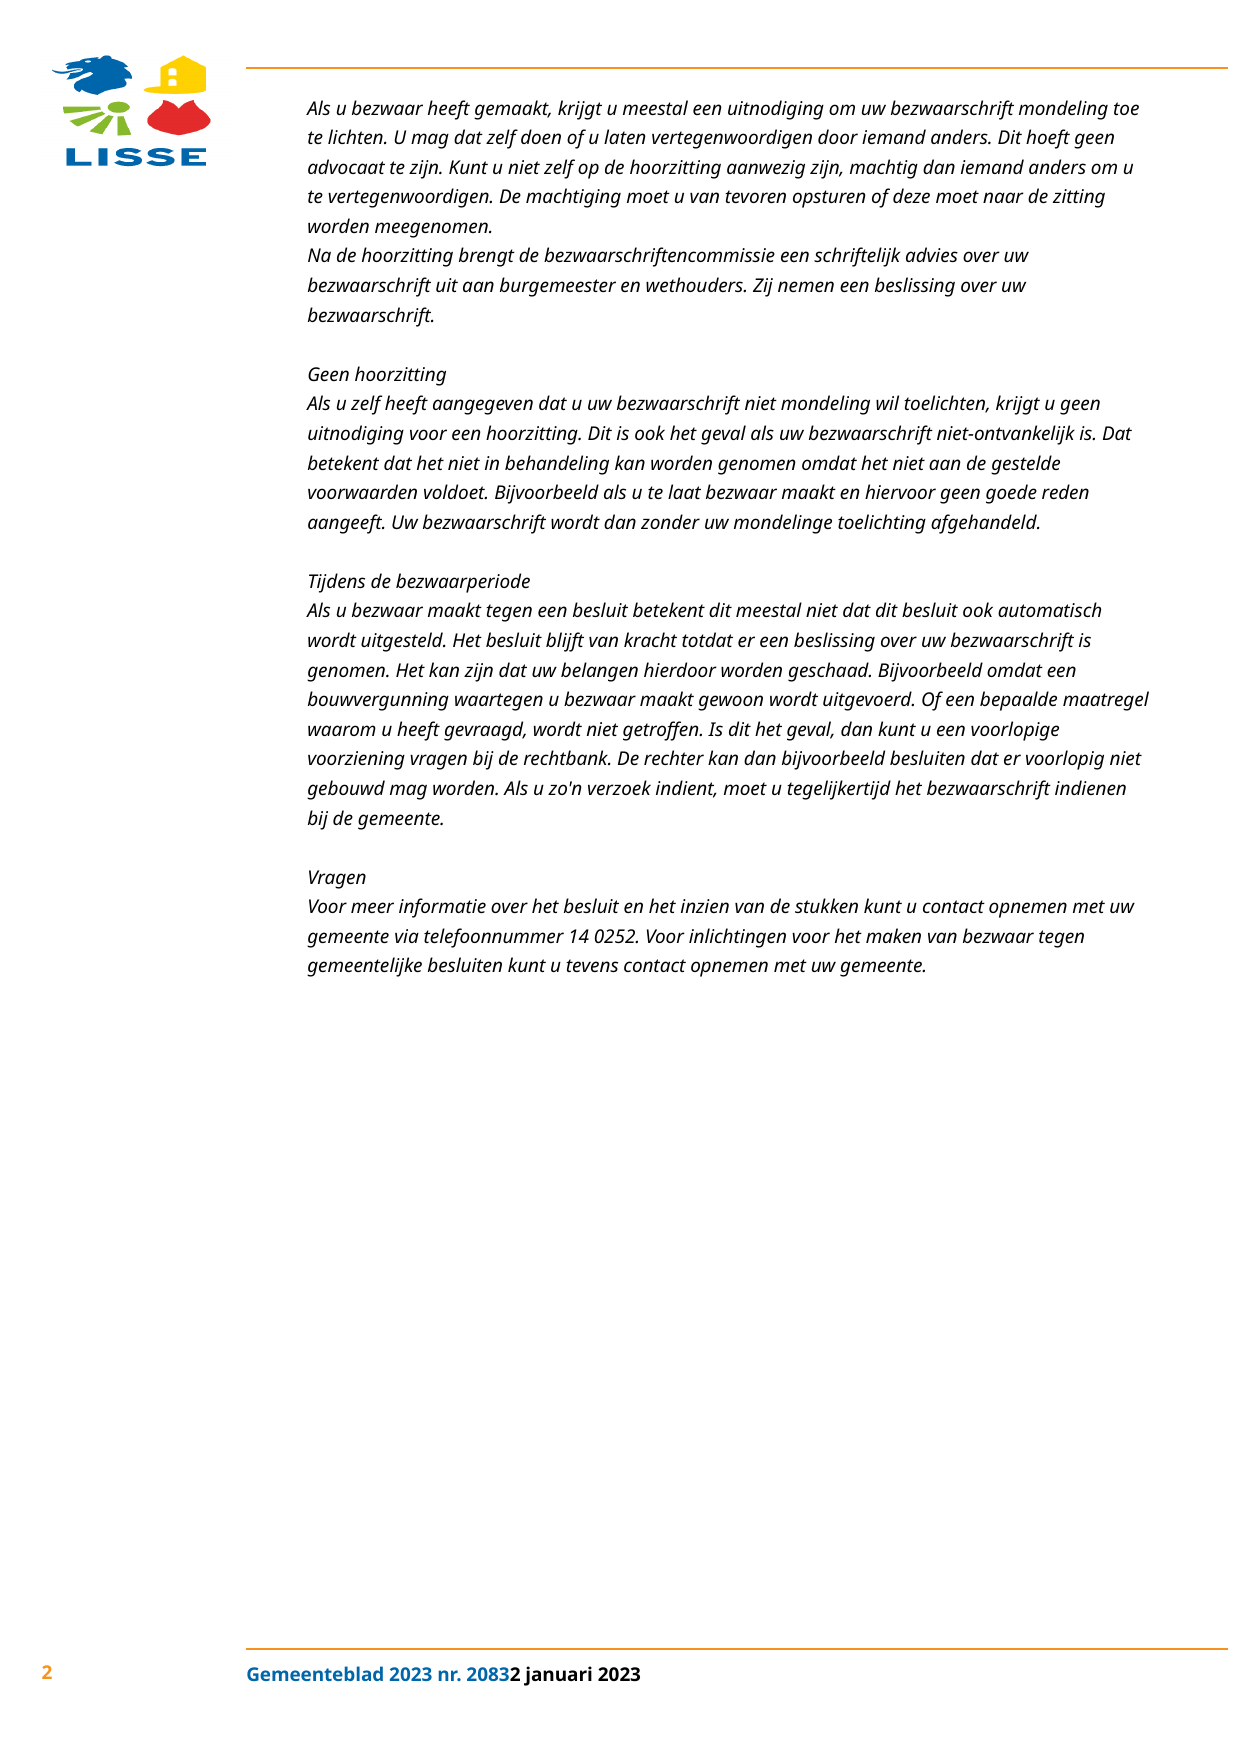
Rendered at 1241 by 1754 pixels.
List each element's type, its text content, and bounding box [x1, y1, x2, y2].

picture [41, 47, 231, 172]
list Vragen [248, 864, 1152, 890]
list Als u bezwaar maakt tegen een besluit betekent dit meestal niet dat dit besluit ook automatisch wordt uitgesteld. Het besluit blijft van kracht totdat er een beslissing over uw bezwaarschrift is genomen. Het kan zijn dat uw belangen hierdoor worden geschaad. Bijvoorbeeld omdat een bouwvergunning waartegen u bezwaar maakt gewoon wordt uitgevoerd. Of een bepaalde maatregel waarom u heeft gevraagd, wordt niet getroffen. Is dit het geval, dan kunt u een voorlopige voorziening vragen bij de rechtbank. De rechter kan dan bijvoorbeeld besluiten dat er voorlopig niet gebouwd mag worden. Als u zo'n verzoek indient, moet u tegelijkertijd het bezwaarschrift indienen bij de gemeente. [248, 598, 1152, 831]
list Na de hoorzitting brengt de bezwaarschriftencommissie een schriftelijk advies over uw bezwaarschrift uit aan burgemeester en wethouders. Zij nemen een beslissing over uw bezwaarschrift. [248, 243, 1152, 328]
list Als u zelf heeft aangegeven dat u uw bezwaarschrift niet mondeling wil toelichten, krijgt u geen uitnodiging voor een hoorzitting. Dit is ook het geval als uw bezwaarschrift niet-ontvankelijk is. Dat betekent dat het niet in behandeling kan worden genomen omdat het niet aan de gestelde voorwaarden voldoet. Bijvoorbeeld als u te laat bezwaar maakt en hiervoor geen goede reden aangeeft. Uw bezwaarschrift wordt dan zonder uw mondelinge toelichting afgehandeld. [248, 391, 1152, 535]
list Voor meer informatie over het besluit en het inzien van de stukken kunt u contact opnemen met uw gemeente via telefoonnummer 14 0252. Voor inlichtingen voor het maken van bezwaar tegen gemeentelijke besluiten kunt u tevens contact opnemen met uw gemeente. [248, 893, 1152, 978]
list Geen hoorzitting [248, 361, 1152, 387]
list Als u bezwaar heeft gemaakt, krijgt u meestal een uitnodiging om uw bezwaarschrift mondeling toe te lichten. U mag dat zelf doen of u laten vertegenwoordigen door iemand anders. Dit hoeft geen advocaat te zijn. Kunt u niet zelf op de hoorzitting aanwezig zijn, machtig dan iemand anders om u te vertegenwoordigen. De machtiging moet u van tevoren opsturen of deze moet naar de zitting worden meegenomen. [248, 95, 1152, 239]
list Tijdens de bezwaarperiode [248, 568, 1152, 594]
